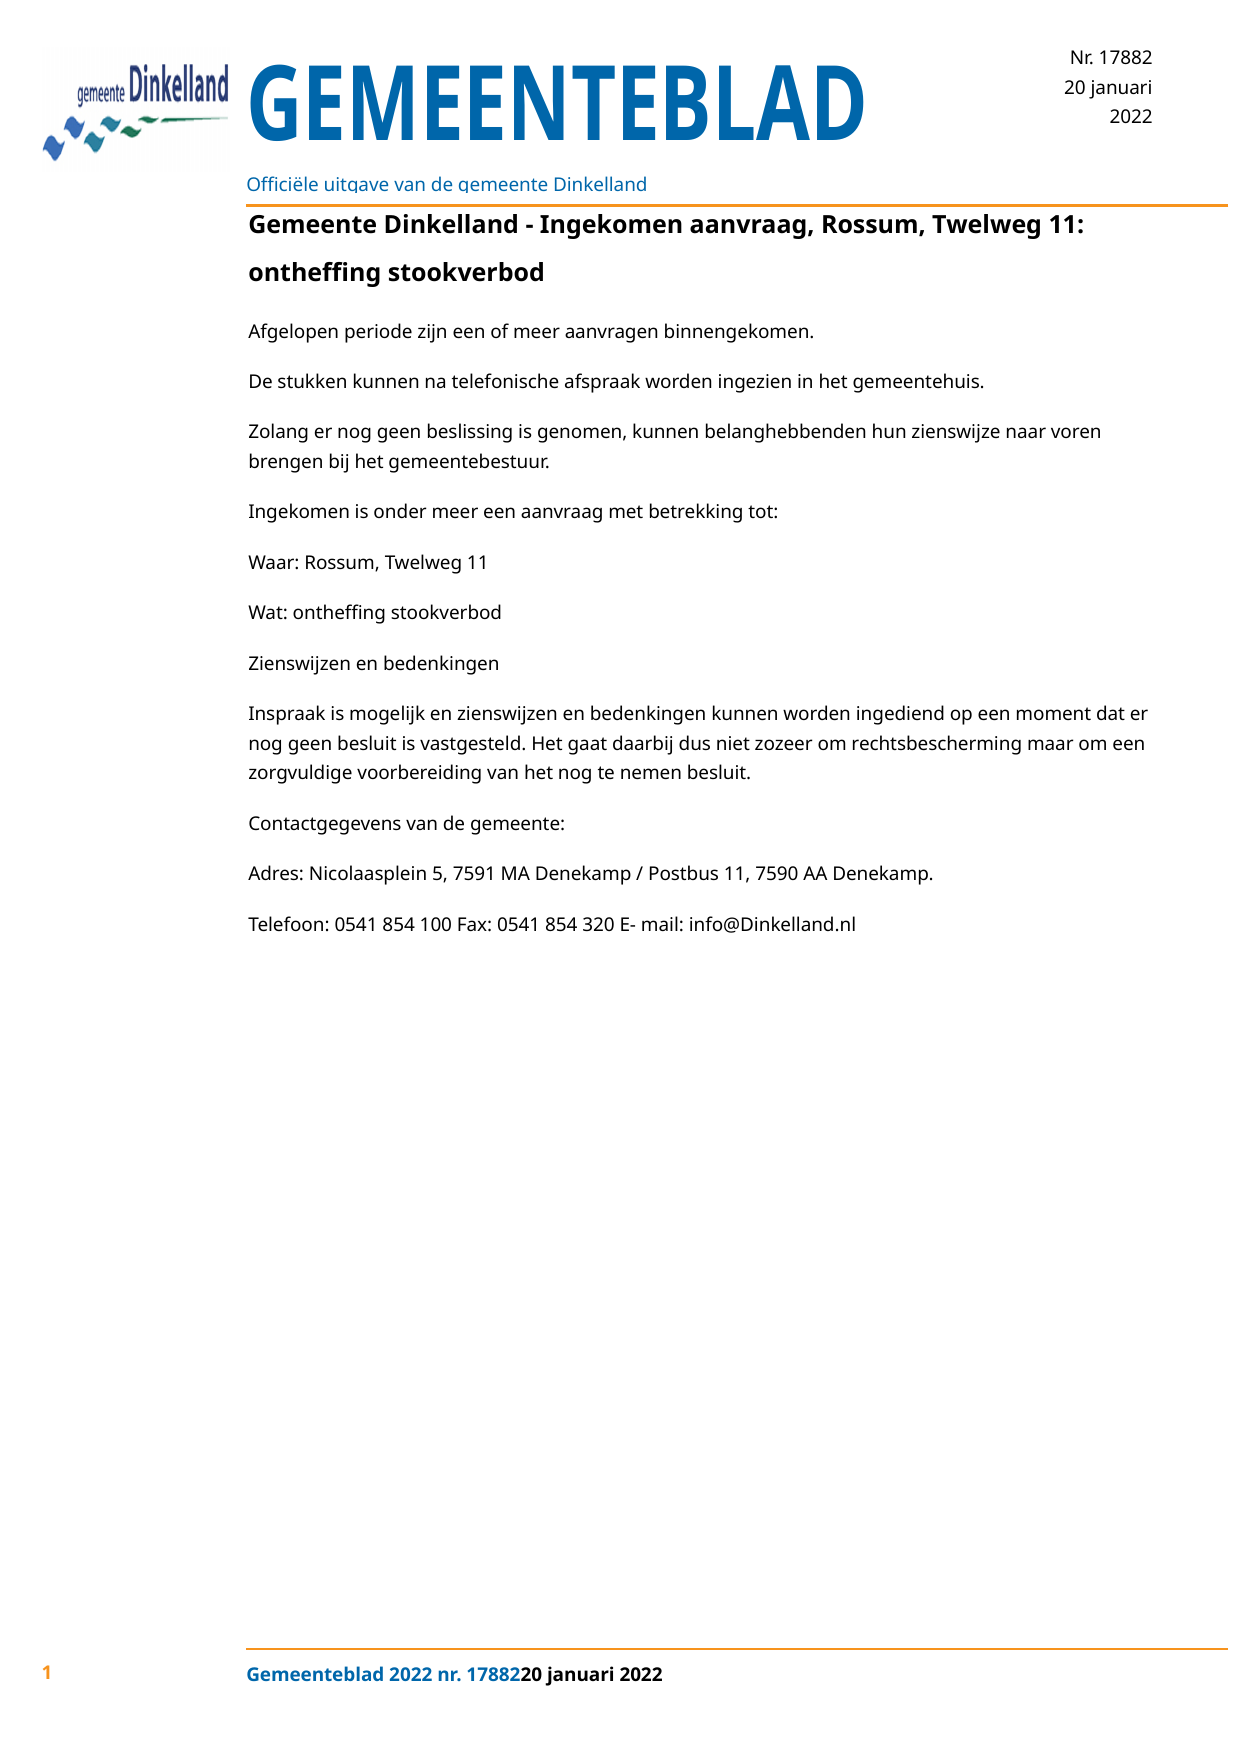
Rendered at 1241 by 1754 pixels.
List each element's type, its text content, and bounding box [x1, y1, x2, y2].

text Gemeente Dinkelland - Ingekomen aanvraag, Rossum, Twelweg 11: ontheffing stookverbod [248, 207, 1152, 288]
text Contactgegevens van de gemeente: [248, 810, 1152, 836]
text Telefoon: 0541 854 100 Fax: 0541 854 320 E- mail: info@Dinkelland.nl [248, 911, 1152, 937]
text Zolang er nog geen beslissing is genomen, kunnen belanghebbenden hun zienswijze naar voren brengen bij het gemeentebestuur. [248, 419, 1152, 474]
text Wat: ontheffing stookverbod [248, 599, 1152, 625]
text Inspraak is mogelijk en zienswijzen en bedenkingen kunnen worden ingediend op een moment dat er nog geen besluit is vastgesteld. Het gaat daarbij dus niet zozeer om rechtsbescherming maar om een zorgvuldige voorbereiding van het nog te nemen besluit. [248, 700, 1152, 785]
text Adres: Nicolaasplein 5, 7591 MA Denekamp / Postbus 11, 7590 AA Denekamp. [248, 860, 1152, 886]
text De stukken kunnen na telefonische afspraak worden ingezien in het gemeentehuis. [248, 368, 1152, 394]
text Afgelopen periode zijn een of meer aanvragen binnengekomen. [248, 318, 1152, 344]
picture [41, 47, 231, 172]
text Ingekomen is onder meer een aanvraag met betrekking tot: [248, 499, 1152, 524]
text Zienswijzen en bedenkingen [248, 650, 1152, 676]
text Waar: Rossum, Twelweg 11 [248, 549, 1152, 575]
